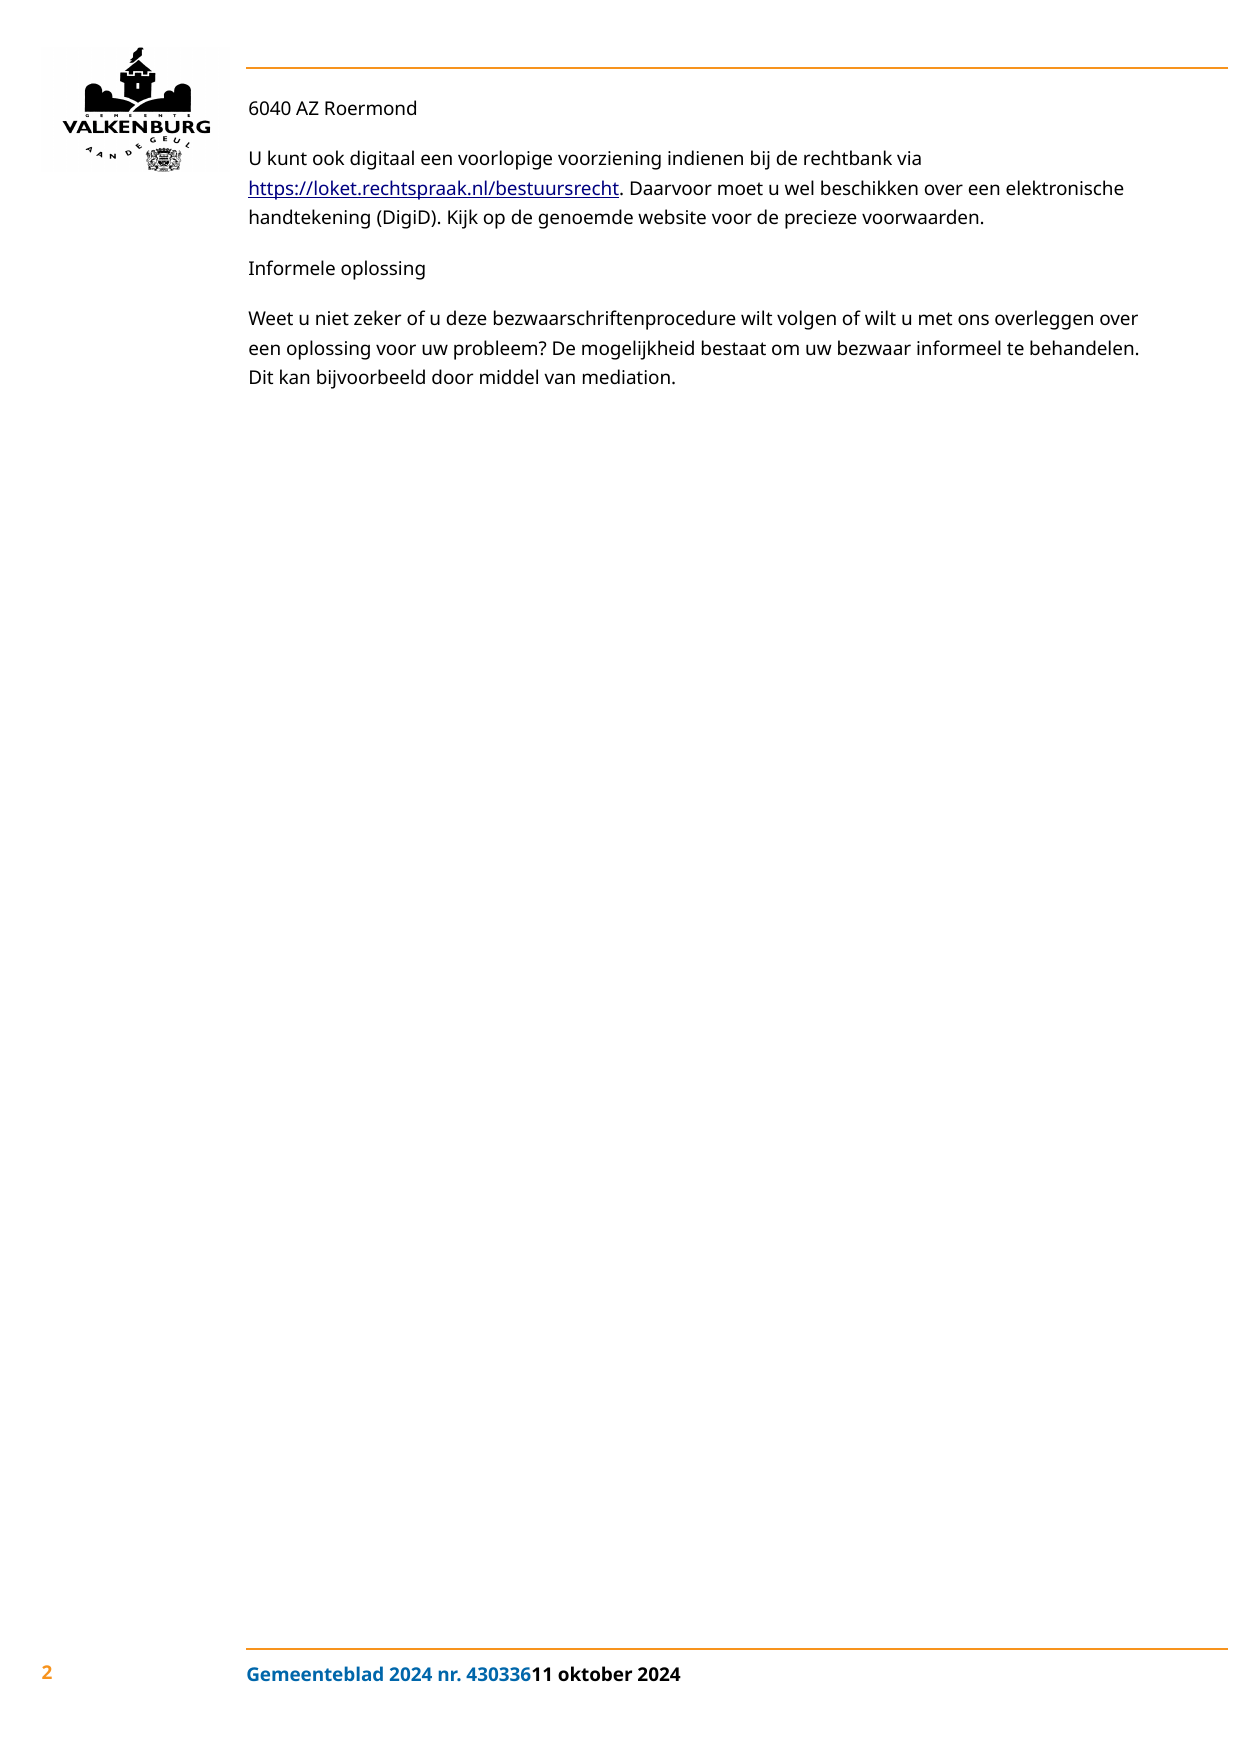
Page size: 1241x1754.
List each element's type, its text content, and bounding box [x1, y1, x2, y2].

text Weet u niet zeker of u deze bezwaarschriftenprocedure wilt volgen of wilt u met ons overleggen over een oplossing voor uw probleem? De mogelijkheid bestaat om uw bezwaar informeel te behandelen. Dit kan bijvoorbeeld door middel van mediation. [248, 305, 1152, 390]
text U kunt ook digitaal een voorlopige voorziening indienen bij de rechtbank via https://loket.rechtspraak.nl/bestuursrecht. Daarvoor moet u wel beschikken over een elektronische handtekening (DigiD). Kijk op de genoemde website voor de precieze voorwaarden. [248, 145, 1152, 230]
text Informele oplossing [248, 255, 1152, 281]
picture [41, 47, 231, 172]
text 6040 AZ Roermond [248, 95, 1152, 121]
